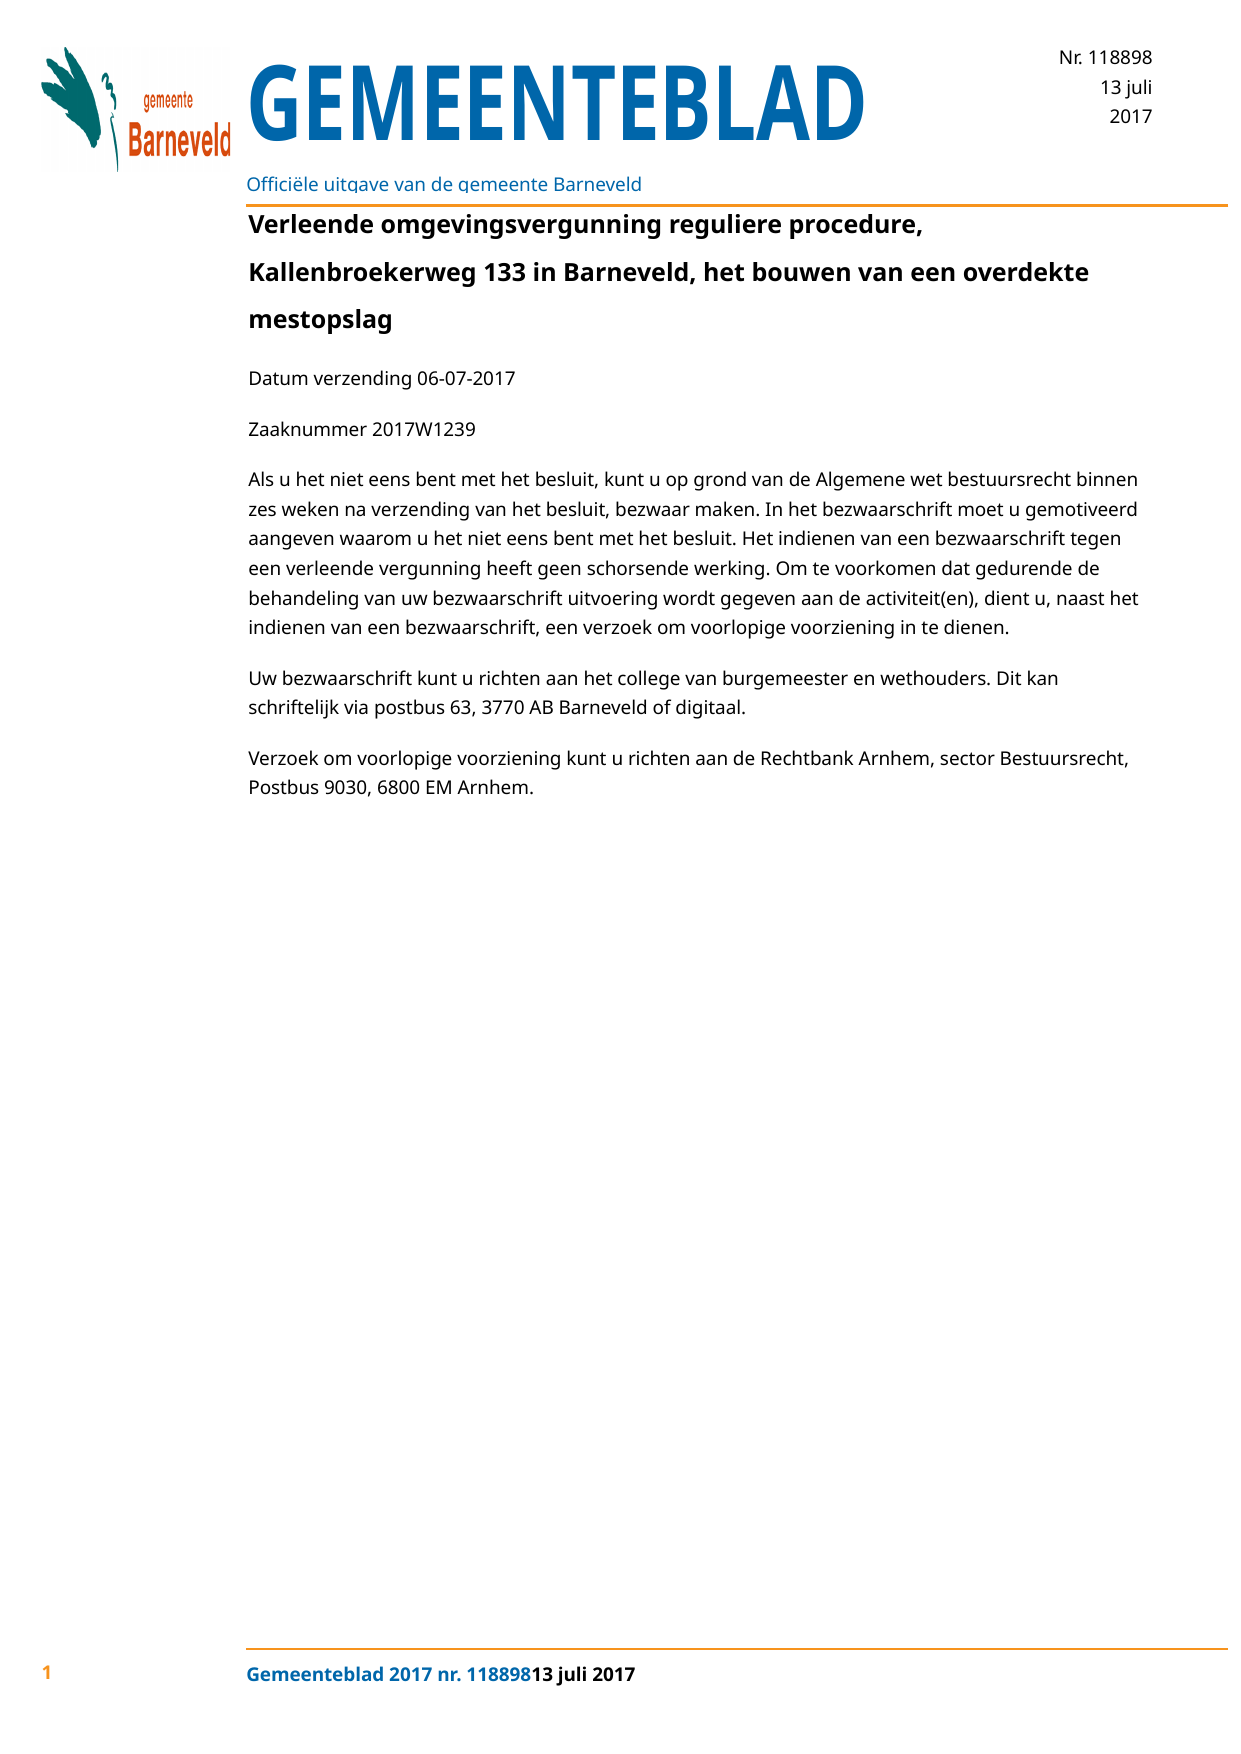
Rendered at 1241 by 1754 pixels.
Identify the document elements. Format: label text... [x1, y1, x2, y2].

text Uw bezwaarschrift kunt u richten aan het college van burgemeester en wethouders. Dit kan schriftelijk via postbus 63, 3770 AB Barneveld of digitaal. [248, 665, 1152, 720]
text Als u het niet eens bent met het besluit, kunt u op grond van de Algemene wet bestuursrecht binnen zes weken na verzending van het besluit, bezwaar maken. In het bezwaarschrift moet u gemotiveerd aangeven waarom u het niet eens bent met het besluit. Het indienen van een bezwaarschrift tegen een verleende vergunning heeft geen schorsende werking. Om te voorkomen dat gedurende de behandeling van uw bezwaarschrift uitvoering wordt gegeven aan de activiteit(en), dient u, naast het indienen van een bezwaarschrift, een verzoek om voorlopige voorziening in te dienen. [248, 466, 1152, 640]
text Zaaknummer 2017W1239 [248, 416, 1152, 442]
text Verleende omgevingsvergunning reguliere procedure, Kallenbroekerweg 133 in Barneveld, het bouwen van een overdekte mestopslag [248, 207, 1152, 336]
text Datum verzending 06-07-2017 [248, 366, 1152, 391]
picture [41, 47, 231, 172]
text Verzoek om voorlopige voorziening kunt u richten aan de Rechtbank Arnhem, sector Bestuursrecht, Postbus 9030, 6800 EM Arnhem. [248, 745, 1152, 800]
